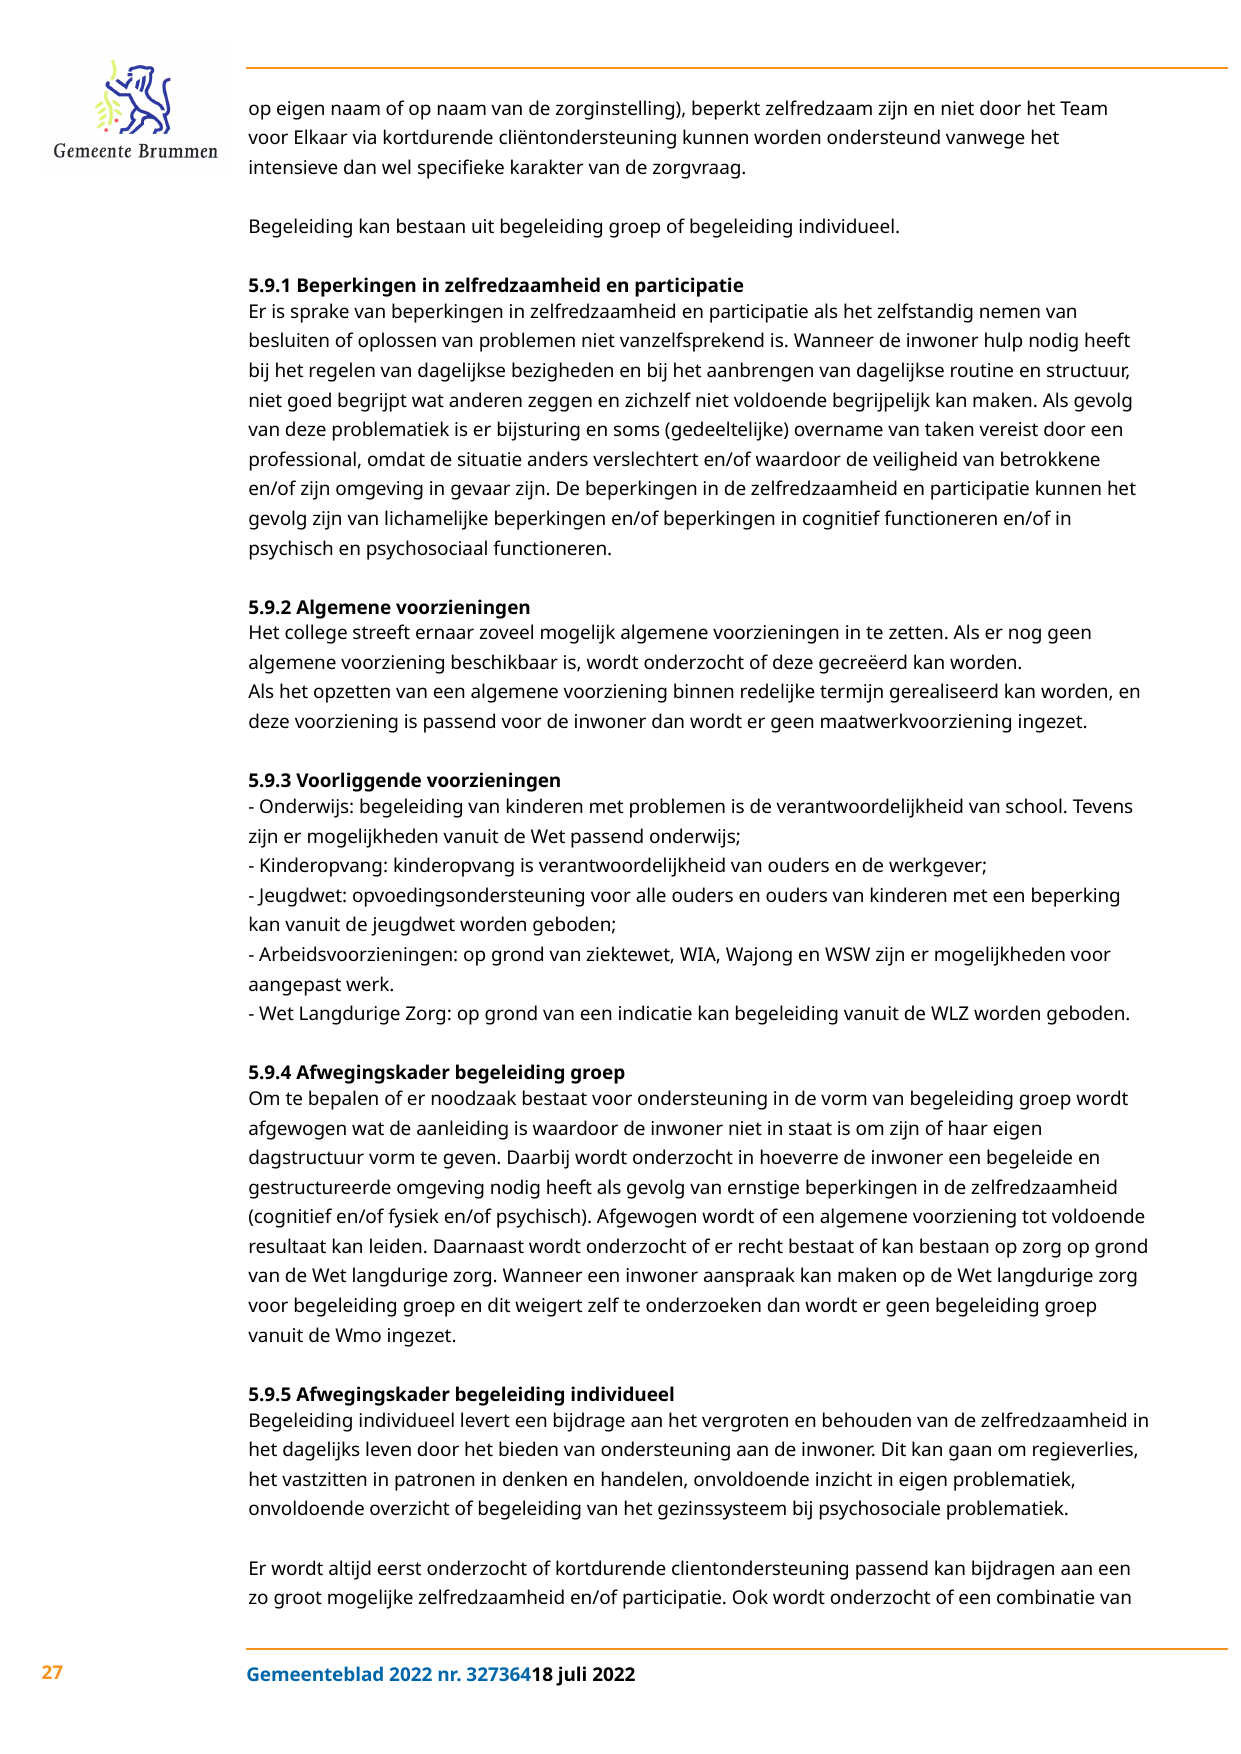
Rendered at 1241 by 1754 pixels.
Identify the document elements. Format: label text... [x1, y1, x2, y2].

text - Kinderopvang: kinderopvang is verantwoordelijkheid van ouders en de werkgever; [248, 852, 1152, 878]
text Begeleiding kan bestaan uit begeleiding groep of begeleiding individueel. [248, 213, 1152, 239]
text Er is sprake van beperkingen in zelfredzaamheid en participatie als het zelfstandig nemen van besluiten of oplossen van problemen niet vanzelfsprekend is. Wanneer de inwoner hulp nodig heeft bij het regelen van dagelijkse bezigheden en bij het aanbrengen van dagelijkse routine en structuur, niet goed begrijpt wat anderen zeggen en zichzelf niet voldoende begrijpelijk kan maken. Als gevolg van deze problematiek is er bijsturing en soms (gedeeltelijke) overname van taken vereist door een professional, omdat de situatie anders verslechtert en/of waardoor de veiligheid van betrokkene en/of zijn omgeving in gevaar zijn. De beperkingen in de zelfredzaamheid en participatie kunnen het gevolg zijn van lichamelijke beperkingen en/of beperkingen in cognitief functioneren en/of in psychisch en psychosociaal functioneren. [248, 298, 1152, 560]
text op eigen naam of op naam van de zorginstelling), beperkt zelfredzaam zijn en niet door het Team voor Elkaar via kortdurende cliëntondersteuning kunnen worden ondersteund vanwege het intensieve dan wel specifieke karakter van de zorgvraag. [248, 95, 1152, 180]
text 5.9.3 Voorliggende voorzieningen [248, 767, 1152, 793]
text - Wet Langdurige Zorg: op grond van een indicatie kan begeleiding vanuit de WLZ worden geboden. [248, 1000, 1152, 1026]
text Als het opzetten van een algemene voorziening binnen redelijke termijn gerealiseerd kan worden, en deze voorziening is passend voor de inwoner dan wordt er geen maatwerkvoorziening ingezet. [248, 679, 1152, 734]
text 5.9.1 Beperkingen in zelfredzaamheid en participatie [248, 272, 1152, 298]
text - Jeugdwet: opvoedingsondersteuning voor alle ouders en ouders van kinderen met een beperking kan vanuit de jeugdwet worden geboden; [248, 882, 1152, 937]
text - Onderwijs: begeleiding van kinderen met problemen is de verantwoordelijkheid van school. Tevens zijn er mogelijkheden vanuit de Wet passend onderwijs; [248, 793, 1152, 848]
text - Arbeidsvoorzieningen: op grond van ziektewet, WIA, Wajong en WSW zijn er mogelijkheden voor aangepast werk. [248, 941, 1152, 996]
text Er wordt altijd eerst onderzocht of kortdurende clientondersteuning passend kan bijdragen aan een zo groot mogelijke zelfredzaamheid en/of participatie. Ook wordt onderzocht of een combinatie van [248, 1555, 1152, 1610]
text 5.9.4 Afwegingskader begeleiding groep [248, 1059, 1152, 1085]
picture [41, 47, 231, 172]
text Om te bepalen of er noodzaak bestaat voor ondersteuning in de vorm van begeleiding groep wordt afgewogen wat de aanleiding is waardoor de inwoner niet in staat is om zijn of haar eigen dagstructuur vorm te geven. Daarbij wordt onderzocht in hoeverre de inwoner een begeleide en gestructureerde omgeving nodig heeft als gevolg van ernstige beperkingen in de zelfredzaamheid (cognitief en/of fysiek en/of psychisch). Afgewogen wordt of een algemene voorziening tot voldoende resultaat kan leiden. Daarnaast wordt onderzocht of er recht bestaat of kan bestaan op zorg op grond van de Wet langdurige zorg. Wanneer een inwoner aanspraak kan maken op de Wet langdurige zorg voor begeleiding groep en dit weigert zelf te onderzoeken dan wordt er geen begeleiding groep vanuit de Wmo ingezet. [248, 1085, 1152, 1348]
text Het college streeft ernaar zoveel mogelijk algemene voorzieningen in te zetten. Als er nog geen algemene voorziening beschikbaar is, wordt onderzocht of deze gecreëerd kan worden. [248, 619, 1152, 675]
text 5.9.2 Algemene voorzieningen [248, 594, 1152, 619]
text Begeleiding individueel levert een bijdrage aan het vergroten en behouden van de zelfredzaamheid in het dagelijks leven door het bieden van ondersteuning aan de inwoner. Dit kan gaan om regieverlies, het vastzitten in patronen in denken en handelen, onvoldoende inzicht in eigen problematiek, onvoldoende overzicht of begeleiding van het gezinssysteem bij psychosociale problematiek. [248, 1407, 1152, 1521]
text 5.9.5 Afwegingskader begeleiding individueel [248, 1381, 1152, 1407]
